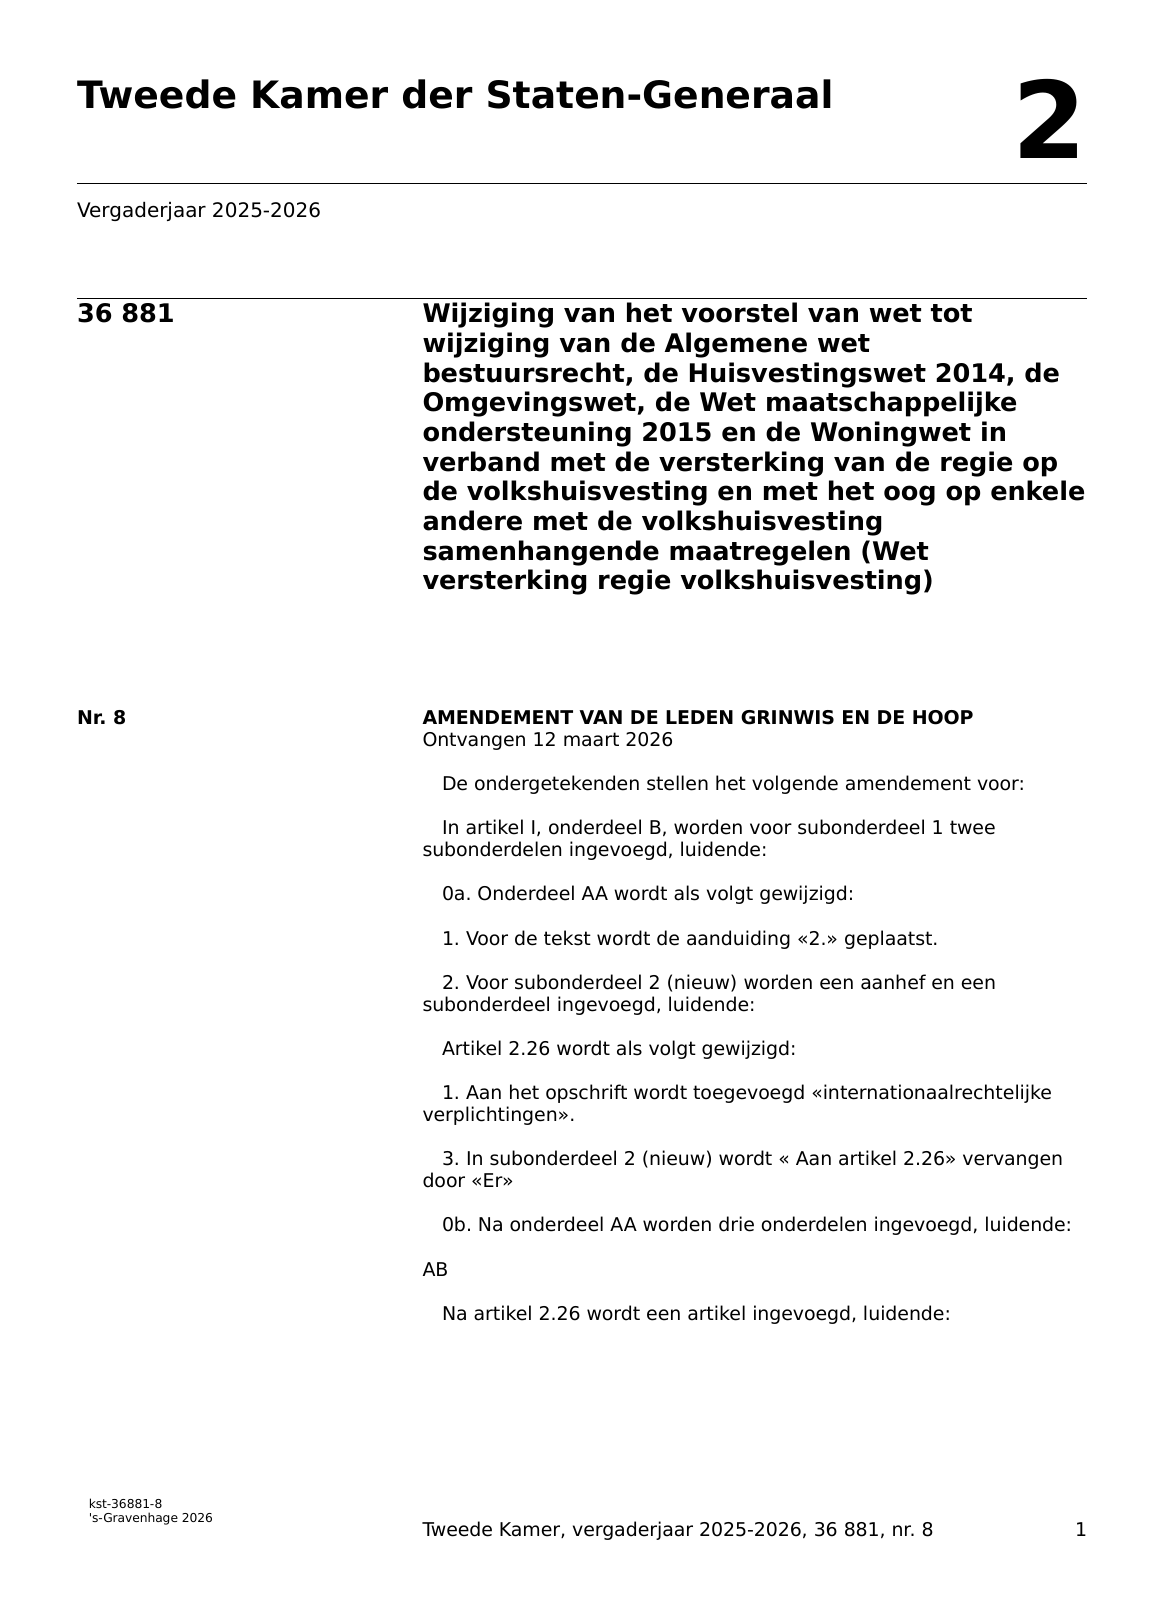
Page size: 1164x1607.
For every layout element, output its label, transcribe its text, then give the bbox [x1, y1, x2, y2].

subtitle 36 881 Wijziging van het voorstel van wet tot wijziging van de Algemene wet bestuursrecht, de Huisvestingswet 2014, de Omgevingswet, de Wet maatschappelijke ondersteuning 2015 en de Woningwet in verband met de versterking van de regie op de volkshuisvesting en met het oog op enkele andere met de volkshuisvesting samenhangende maatregelen (Wet versterking regie volkshuisvesting) [77, 299, 1087, 596]
table_header Tweede Kamer der Staten-Generaal [77, 59, 886, 183]
text 3. In subonderdeel 2 (nieuw) wordt « Aan artikel 2.26» vervangen door «Er» [422, 1148, 1087, 1192]
text 1. Aan het opschrift wordt toegevoegd «internationaalrechtelijke verplichtingen». [422, 1082, 1087, 1126]
table_cell Vergaderjaar 2025-2026 [77, 184, 1087, 298]
text 's-Gravenhage 2026 [88, 1511, 323, 1525]
text In artikel I, onderdeel B, worden voor subonderdeel 1 twee subonderdelen ingevoegd, luidende: [422, 817, 1087, 861]
text Artikel 2.26 wordt als volgt gewijzigd: [422, 1038, 1087, 1060]
table_header 2 [886, 59, 1087, 183]
text Na artikel 2.26 wordt een artikel ingevoegd, luidende: [422, 1303, 1087, 1324]
text 0a. Onderdeel AA wordt als volgt gewijzigd: [422, 883, 1087, 905]
text De ondergetekenden stellen het volgende amendement voor: [422, 773, 1087, 795]
text AB [422, 1258, 1087, 1280]
text 2. Voor subonderdeel 2 (nieuw) worden een aanhef en een subonderdeel ingevoegd, luidende: [422, 972, 1087, 1016]
subtitle Nr. 8 AMENDEMENT VAN DE LEDEN GRINWIS EN DE HOOP [77, 707, 1087, 729]
text kst-36881-8 [88, 1497, 323, 1511]
text 0b. Na onderdeel AA worden drie onderdelen ingevoegd, luidende: [422, 1214, 1087, 1236]
text 1. Voor de tekst wordt de aanduiding «2.» geplaatst. [422, 927, 1087, 949]
text Ontvangen 12 maart 2026 [422, 729, 1087, 751]
